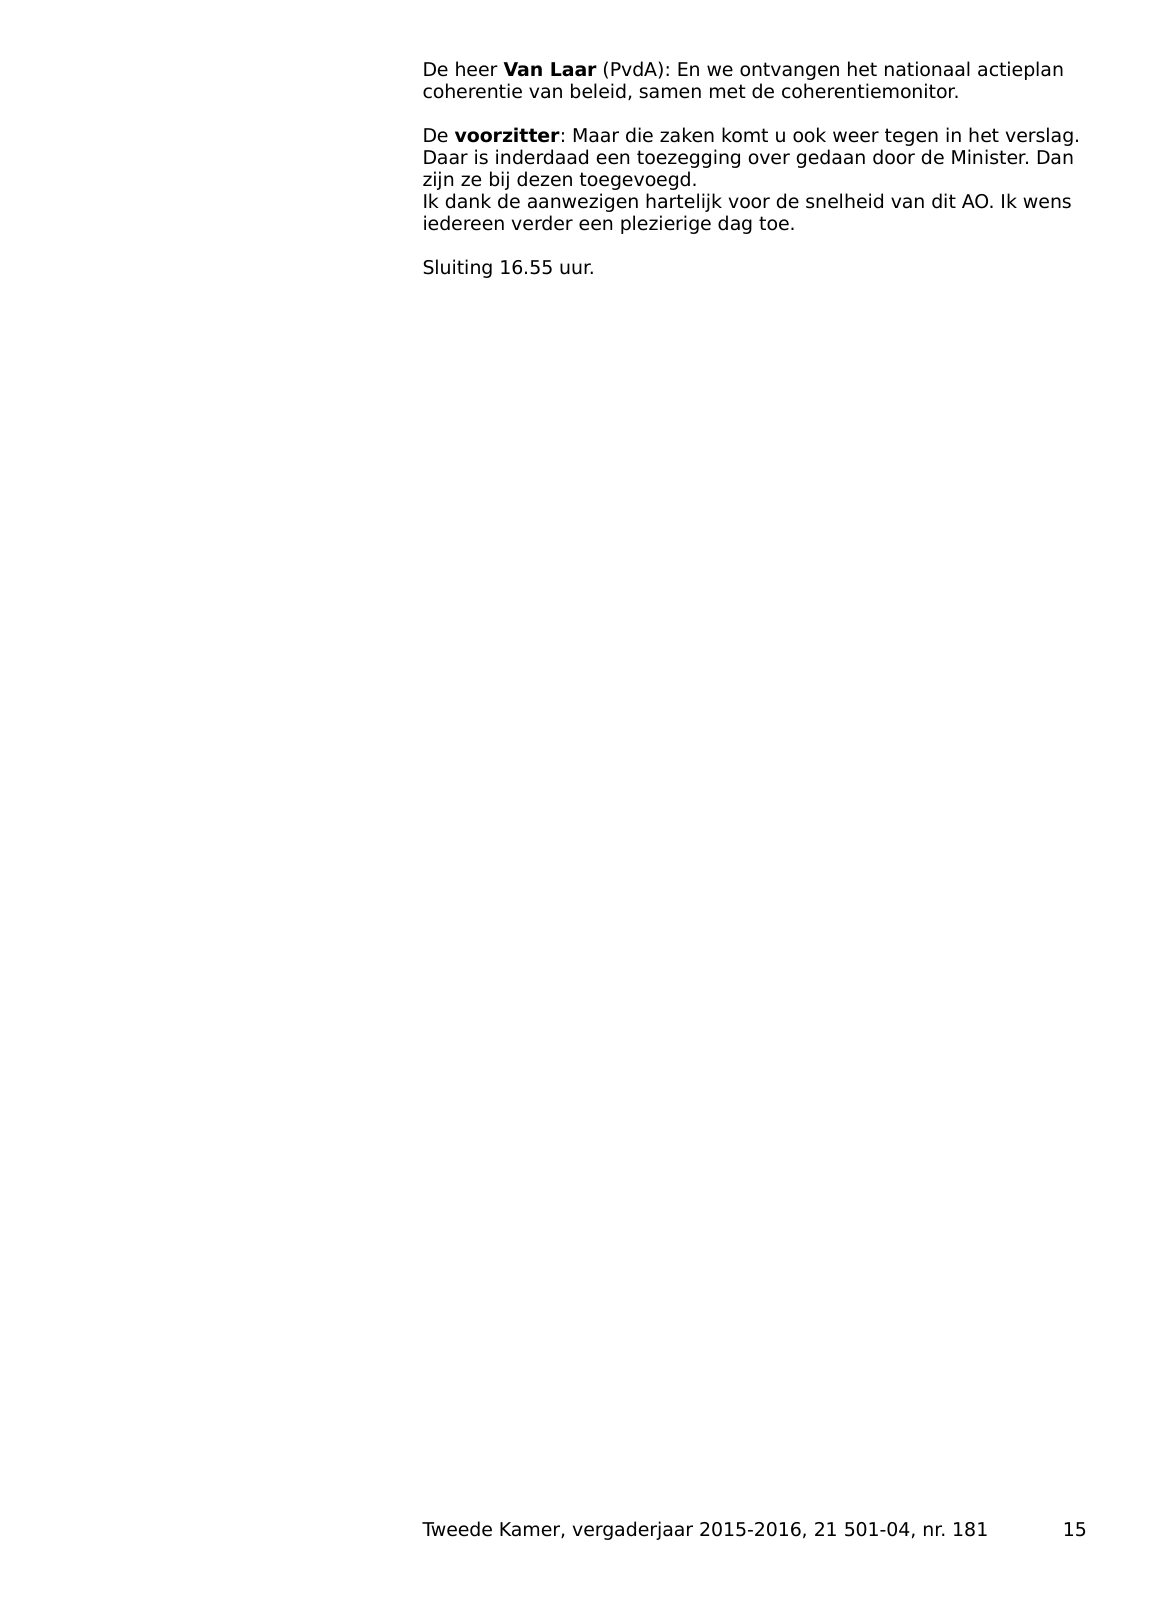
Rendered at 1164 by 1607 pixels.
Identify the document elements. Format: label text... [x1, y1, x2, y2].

text De heer Van Laar (PvdA): En we ontvangen het nationaal actieplan coherentie van beleid, samen met de coherentiemonitor. [422, 59, 1087, 103]
text Ik dank de aanwezigen hartelijk voor de snelheid van dit AO. Ik wens iedereen verder een plezierige dag toe. [422, 191, 1087, 235]
text De voorzitter: Maar die zaken komt u ook weer tegen in het verslag. Daar is inderdaad een toezegging over gedaan door de Minister. Dan zijn ze bij dezen toegevoegd. [422, 125, 1087, 191]
text Sluiting 16.55 uur. [422, 257, 1087, 279]
